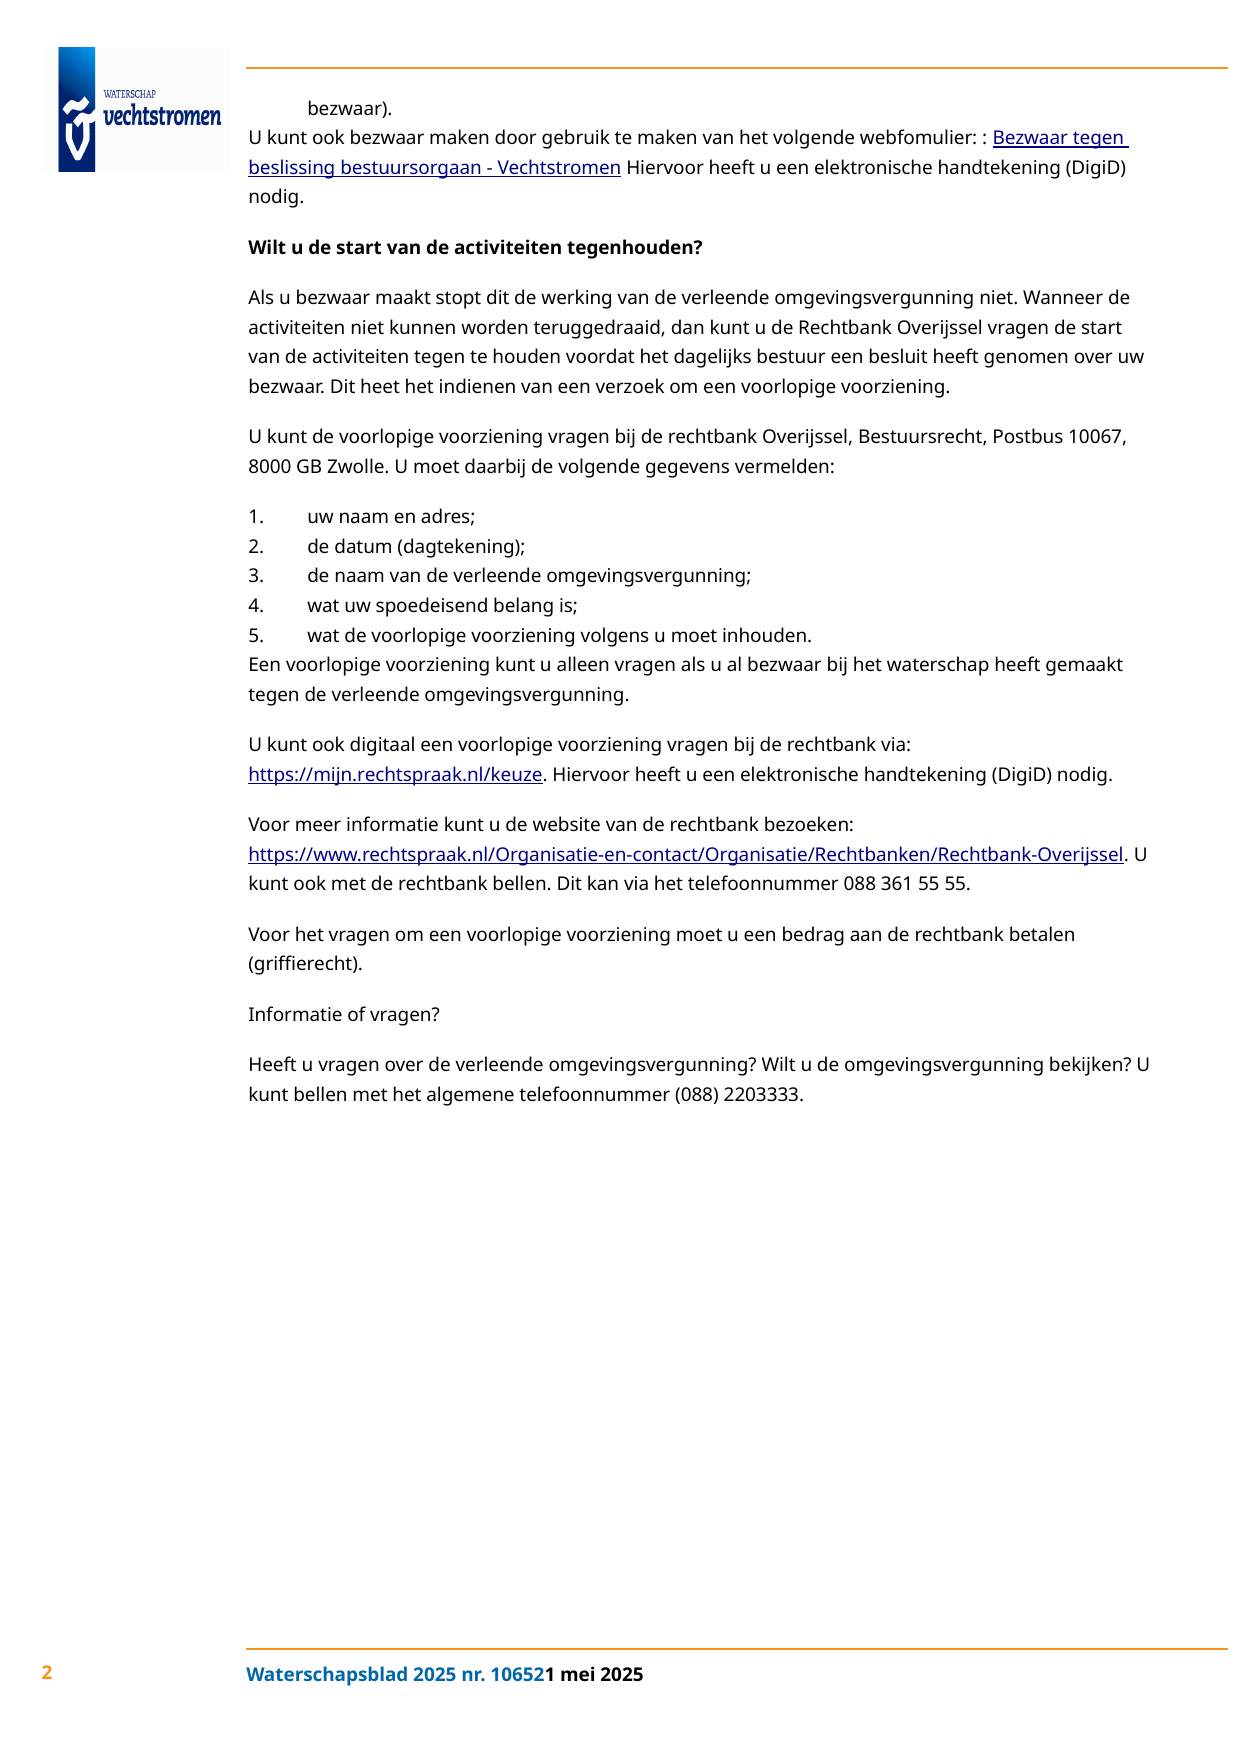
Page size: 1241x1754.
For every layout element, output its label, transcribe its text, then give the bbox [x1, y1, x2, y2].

text Als u bezwaar maakt stopt dit de werking van de verleende omgevingsvergunning niet. Wanneer de activiteiten niet kunnen worden teruggedraaid, dan kunt u de Rechtbank Overijssel vragen de start van de activiteiten tegen te houden voordat het dagelijks bestuur een besluit heeft genomen over uw bezwaar. Dit heet het indienen van een verzoek om een voorlopige voorziening. [248, 284, 1152, 399]
list wat de voorlopige voorziening volgens u moet inhouden. [248, 622, 1152, 648]
text Heeft u vragen over de verleende omgevingsvergunning? Wilt u de omgevingsvergunning bekijken? U kunt bellen met het algemene telefoonnummer (088) 2203333. [248, 1051, 1152, 1107]
text Voor het vragen om een voorlopige voorziening moet u een bedrag aan de rechtbank betalen (griffierecht). [248, 921, 1152, 976]
text Voor meer informatie kunt u de website van de rechtbank bezoeken: https://www.rechtspraak.nl/Organisatie-en-contact/Organisatie/Rechtbanken/Rechtbank-Overijssel. U kunt ook met de rechtbank bellen. Dit kan via het telefoonnummer 088 361 55 55. [248, 811, 1152, 896]
text Informatie of vragen? [248, 1001, 1152, 1027]
picture [41, 47, 231, 172]
text U kunt de voorlopige voorziening vragen bij de rechtbank Overijssel, Bestuursrecht, Postbus 10067, 8000 GB Zwolle. U moet daarbij de volgende gegevens vermelden: [248, 423, 1152, 479]
list de datum (dagtekening); [248, 533, 1152, 559]
list wat uw spoedeisend belang is; [248, 592, 1152, 618]
list bezwaar). [248, 95, 1152, 121]
text U kunt ook bezwaar maken door gebruik te maken van het volgende webfomulier: : Bezwaar tegen beslissing bestuursorgaan - Vechtstromen Hiervoor heeft u een elektronische handtekening (DigiD) nodig. [248, 124, 1152, 209]
text Een voorlopige voorziening kunt u alleen vragen als u al bezwaar bij het waterschap heeft gemaakt tegen de verleende omgevingsvergunning. [248, 651, 1152, 707]
list de naam van de verleende omgevingsvergunning; [248, 563, 1152, 588]
text U kunt ook digitaal een voorlopige voorziening vragen bij de rechtbank via: https://mijn.rechtspraak.nl/keuze. Hiervoor heeft u een elektronische handtekening (DigiD) nodig. [248, 731, 1152, 787]
text Wilt u de start van de activiteiten tegenhouden? [248, 234, 1152, 260]
list uw naam en adres; [248, 503, 1152, 529]
